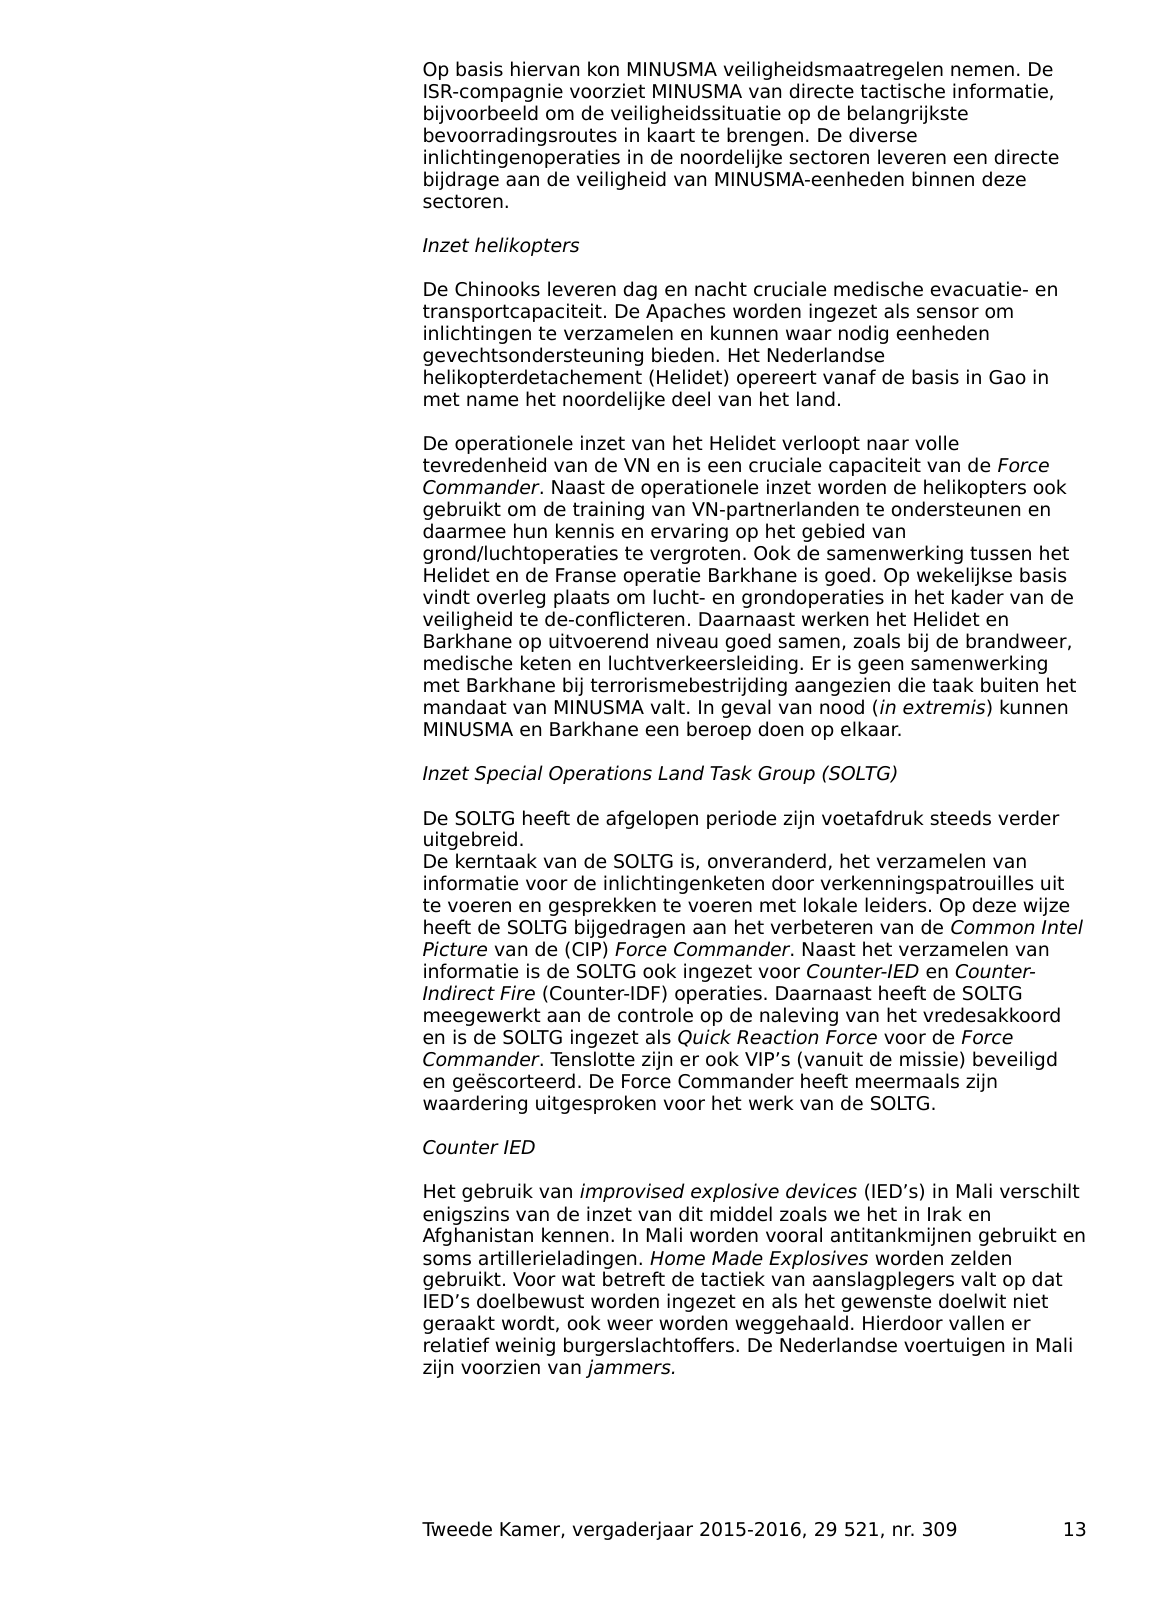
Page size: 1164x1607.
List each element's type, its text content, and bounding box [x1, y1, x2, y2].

text Het gebruik van improvised explosive devices (IED’s) in Mali verschilt enigszins van de inzet van dit middel zoals we het in Irak en Afghanistan kennen. In Mali worden vooral antitankmijnen gebruikt en soms artillerieladingen. Home Made Explosives worden zelden gebruikt. Voor wat betreft de tactiek van aanslagplegers valt op dat IED’s doelbewust worden ingezet en als het gewenste doelwit niet geraakt wordt, ook weer worden weggehaald. Hierdoor vallen er relatief weinig burgerslachtoffers. De Nederlandse voertuigen in Mali zijn voorzien van jammers. [422, 1181, 1087, 1379]
text Op basis hiervan kon MINUSMA veiligheidsmaatregelen nemen. De ISR-compagnie voorziet MINUSMA van directe tactische informatie, bijvoorbeeld om de veiligheidssituatie op de belangrijkste bevoorradingsroutes in kaart te brengen. De diverse inlichtingenoperaties in de noordelijke sectoren leveren een directe bijdrage aan de veiligheid van MINUSMA-eenheden binnen deze sectoren. [422, 59, 1087, 213]
text De SOLTG heeft de afgelopen periode zijn voetafdruk steeds verder uitgebreid. [422, 807, 1087, 851]
text De kerntaak van de SOLTG is, onveranderd, het verzamelen van informatie voor de inlichtingenketen door verkenningspatrouilles uit te voeren en gesprekken te voeren met lokale leiders. Op deze wijze heeft de SOLTG bijgedragen aan het verbeteren van de Common Intel Picture van de (CIP) Force Commander. Naast het verzamelen van informatie is de SOLTG ook ingezet voor Counter-IED en Counter-Indirect Fire (Counter-IDF) operaties. Daarnaast heeft de SOLTG meegewerkt aan de controle op de naleving van het vredesakkoord en is de SOLTG ingezet als Quick Reaction Force voor de Force Commander. Tenslotte zijn er ook VIP’s (vanuit de missie) beveiligd en geëscorteerd. De Force Commander heeft meermaals zijn waardering uitgesproken voor het werk van de SOLTG. [422, 851, 1087, 1115]
text De operationele inzet van het Helidet verloopt naar volle tevredenheid van de VN en is een cruciale capaciteit van de Force Commander. Naast de operationele inzet worden de helikopters ook gebruikt om de training van VN-partnerlanden te ondersteunen en daarmee hun kennis en ervaring op het gebied van grond/luchtoperaties te vergroten. Ook de samenwerking tussen het Helidet en de Franse operatie Barkhane is goed. Op wekelijkse basis vindt overleg plaats om lucht- en grondoperaties in het kader van de veiligheid te de-conflicteren. Daarnaast werken het Helidet en Barkhane op uitvoerend niveau goed samen, zoals bij de brandweer, medische keten en luchtverkeersleiding. Er is geen samenwerking met Barkhane bij terrorismebestrijding aangezien die taak buiten het mandaat van MINUSMA valt. In geval van nood (in extremis) kunnen MINUSMA en Barkhane een beroep doen op elkaar. [422, 433, 1087, 741]
text De Chinooks leveren dag en nacht cruciale medische evacuatie- en transportcapaciteit. De Apaches worden ingezet als sensor om inlichtingen te verzamelen en kunnen waar nodig eenheden gevechtsondersteuning bieden. Het Nederlandse helikopterdetachement (Helidet) opereert vanaf de basis in Gao in met name het noordelijke deel van het land. [422, 279, 1087, 411]
subtitle Inzet helikopters [422, 235, 1087, 257]
subtitle Inzet Special Operations Land Task Group (SOLTG) [422, 763, 1087, 785]
subtitle Counter IED [422, 1137, 1087, 1159]
